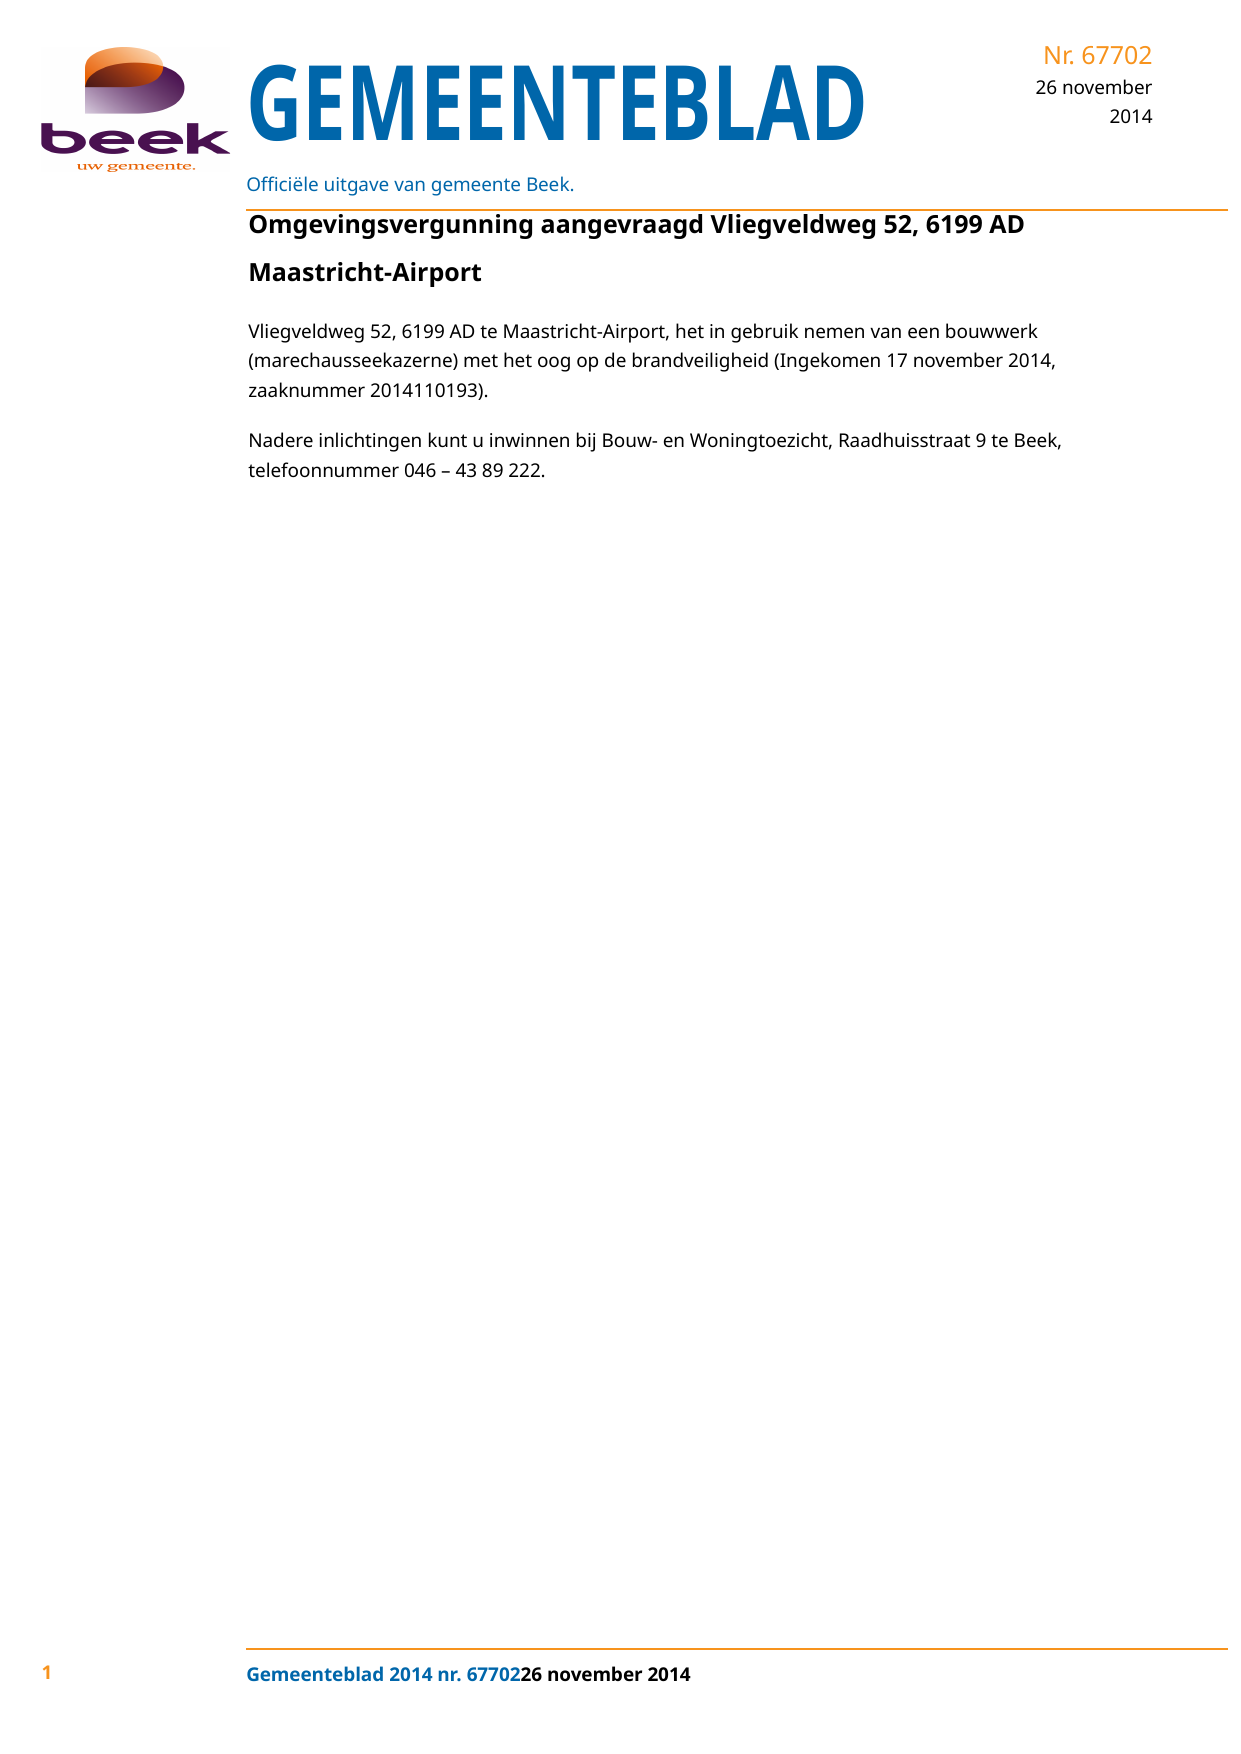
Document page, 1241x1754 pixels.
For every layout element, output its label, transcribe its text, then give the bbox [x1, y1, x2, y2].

text Nadere inlichtingen kunt u inwinnen bij Bouw- en Woningtoezicht, Raadhuisstraat 9 te Beek, telefoonnummer 046 – 43 89 222. [248, 427, 1152, 483]
text Vliegveldweg 52, 6199 AD te Maastricht-Airport, het in gebruik nemen van een bouwwerk (marechausseekazerne) met het oog op de brandveiligheid (Ingekomen 17 november 2014, zaaknummer 2014110193). [248, 318, 1152, 403]
picture [41, 47, 231, 172]
text Omgevingsvergunning aangevraagd Vliegveldweg 52, 6199 AD Maastricht-Airport [248, 211, 1152, 288]
